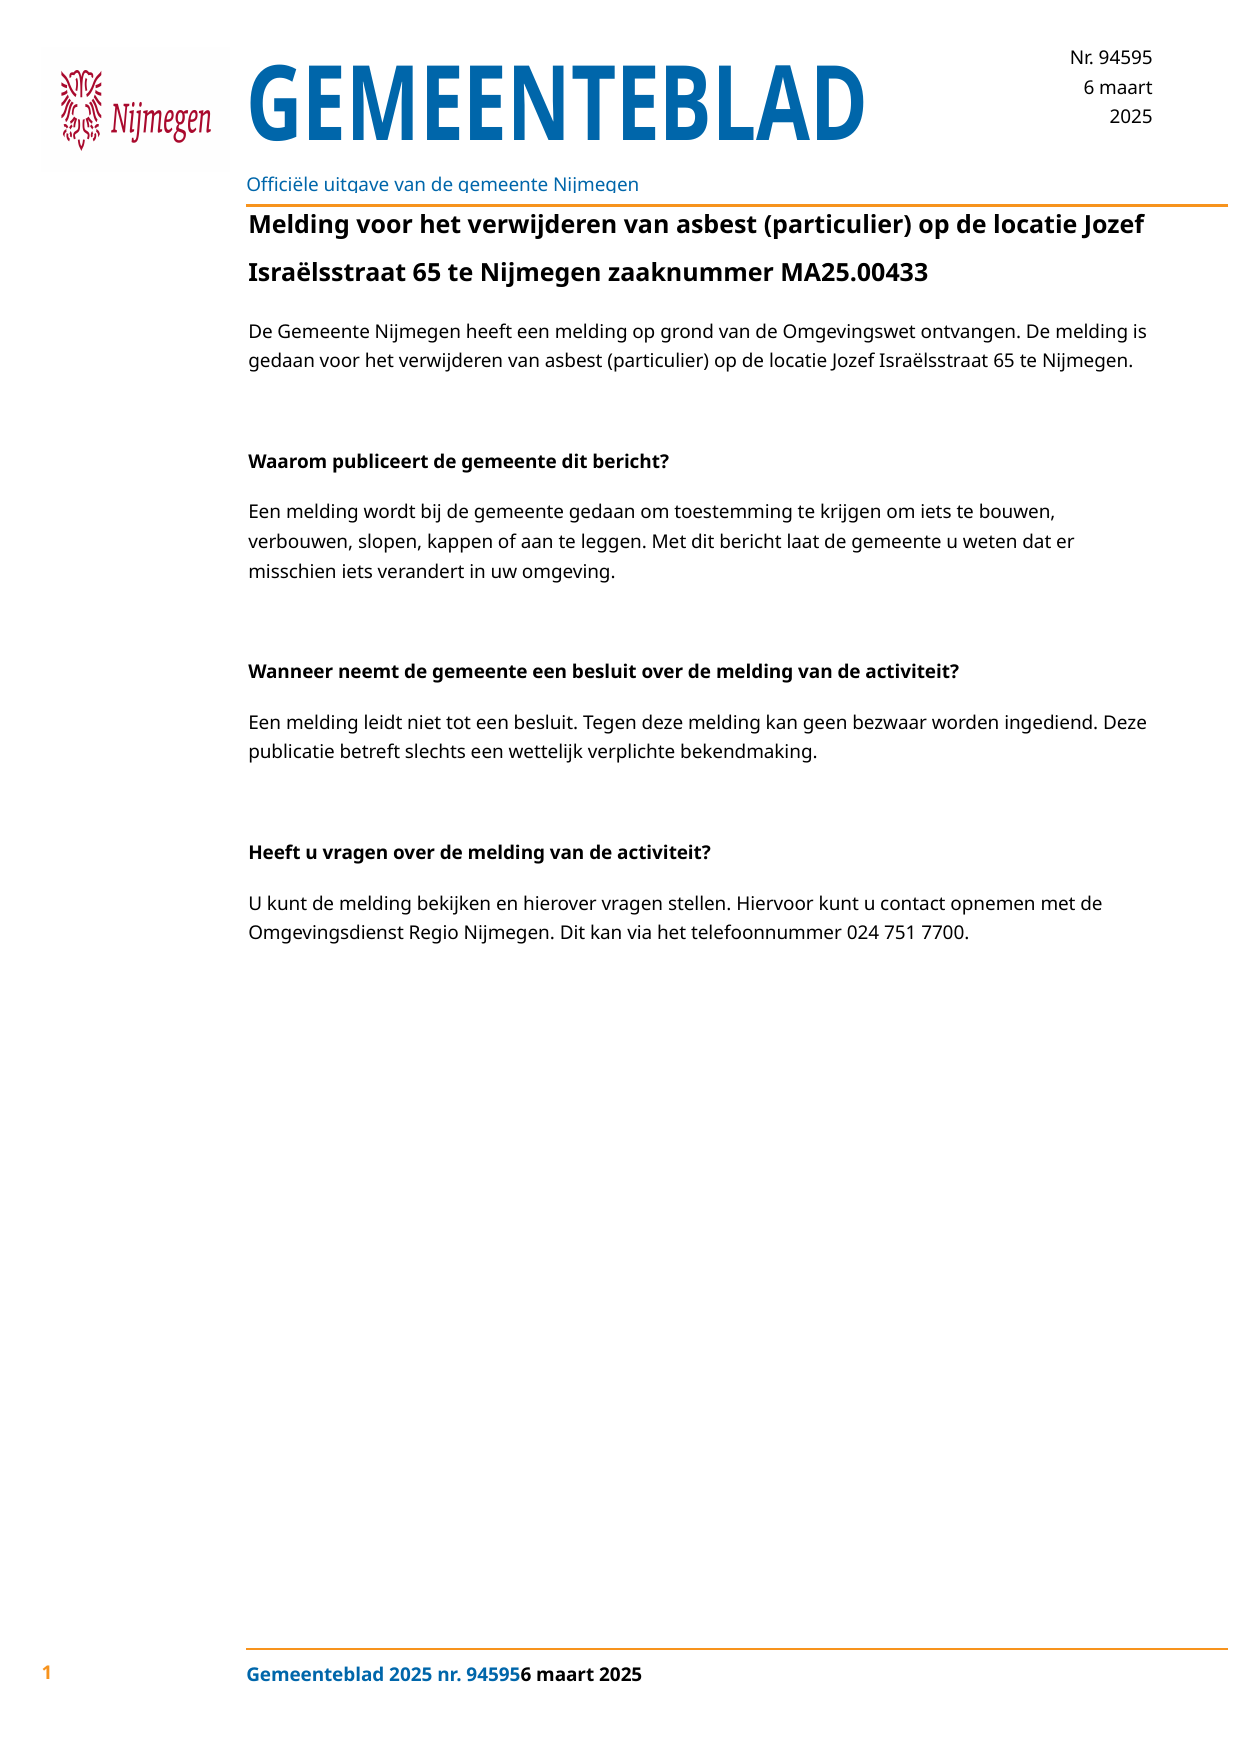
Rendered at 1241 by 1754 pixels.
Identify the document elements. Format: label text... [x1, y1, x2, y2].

text Melding voor het verwijderen van asbest (particulier) op de locatie Jozef Israëlsstraat 65 te Nijmegen zaaknummer MA25.00433 [248, 207, 1152, 288]
text U kunt de melding bekijken en hierover vragen stellen. Hiervoor kunt u contact opnemen met de Omgevingsdienst Regio Nijmegen. Dit kan via het telefoonnummer 024 751 7700. [248, 890, 1152, 945]
text Waarom publiceert de gemeente dit bericht? [248, 448, 1152, 474]
text De Gemeente Nijmegen heeft een melding op grond van de Omgevingswet ontvangen. De melding is gedaan voor het verwijderen van asbest (particulier) op de locatie Jozef Israëlsstraat 65 te Nijmegen. [248, 318, 1152, 373]
text Heeft u vragen over de melding van de activiteit? [248, 839, 1152, 865]
text Een melding wordt bij de gemeente gedaan om toestemming te krijgen om iets te bouwen, verbouwen, slopen, kappen of aan te leggen. Met dit bericht laat de gemeente u weten dat er misschien iets verandert in uw omgeving. [248, 499, 1152, 584]
text Een melding leidt niet tot een besluit. Tegen deze melding kan geen bezwaar worden ingediend. Deze publicatie betreft slechts een wettelijk verplichte bekendmaking. [248, 709, 1152, 764]
picture [41, 47, 231, 172]
text Wanneer neemt de gemeente een besluit over de melding van de activiteit? [248, 659, 1152, 684]
